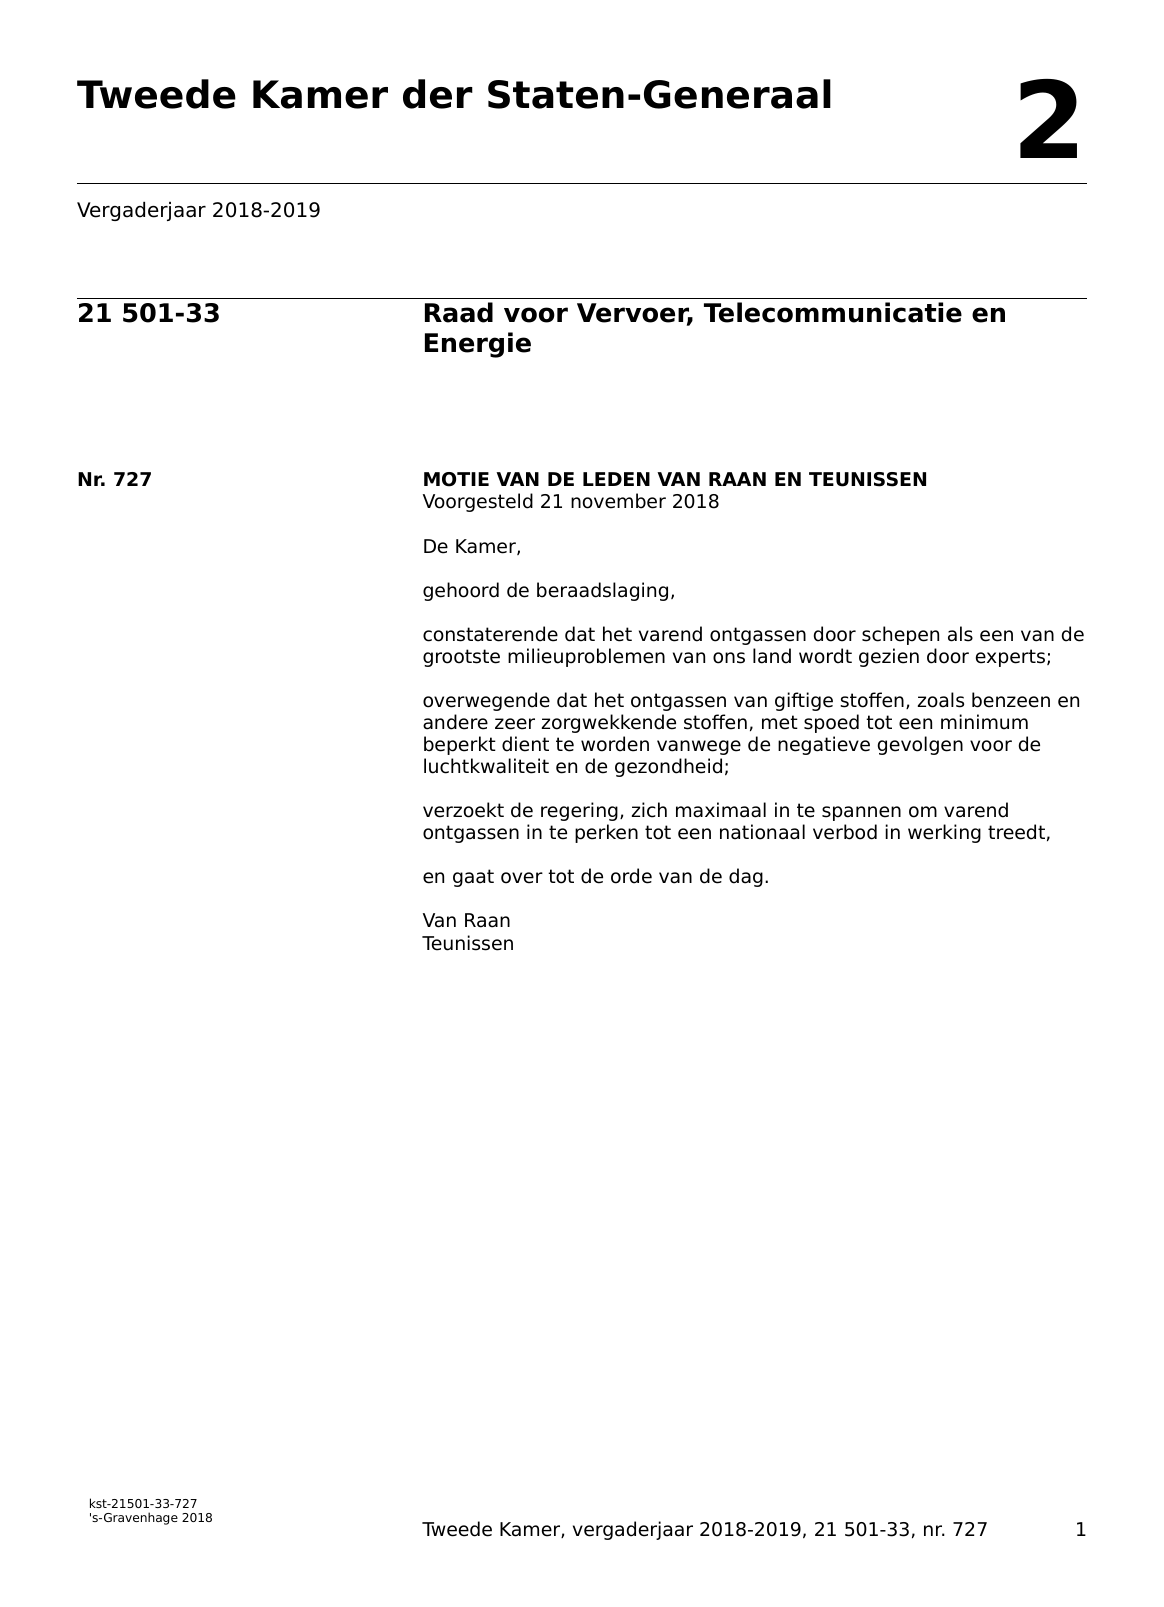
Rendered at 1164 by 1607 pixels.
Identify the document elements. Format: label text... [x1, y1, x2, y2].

text Teunissen [422, 932, 1087, 954]
table_header 2 [886, 59, 1087, 183]
text verzoekt de regering, zich maximaal in te spannen om varend ontgassen in te perken tot een nationaal verbod in werking treedt, [422, 800, 1087, 844]
text en gaat over tot de orde van de dag. [422, 866, 1087, 888]
subtitle 21 501-33 Raad voor Vervoer, Telecommunicatie en Energie [77, 299, 1087, 358]
text kst-21501-33-727 [88, 1497, 323, 1511]
text constaterende dat het varend ontgassen door schepen als een van de grootste milieuproblemen van ons land wordt gezien door experts; [422, 624, 1087, 668]
text overwegende dat het ontgassen van giftige stoffen, zoals benzeen en andere zeer zorgwekkende stoffen, met spoed tot een minimum beperkt dient te worden vanwege de negatieve gevolgen voor de luchtkwaliteit en de gezondheid; [422, 690, 1087, 778]
subtitle Nr. 727 MOTIE VAN DE LEDEN VAN RAAN EN TEUNISSEN [77, 469, 1087, 491]
text Voorgesteld 21 november 2018 [422, 491, 1087, 513]
text De Kamer, [422, 536, 1087, 557]
text 's-Gravenhage 2018 [88, 1511, 323, 1525]
table_header Tweede Kamer der Staten-Generaal [77, 59, 886, 183]
text gehoord de beraadslaging, [422, 580, 1087, 602]
table_cell Vergaderjaar 2018-2019 [77, 184, 1087, 298]
text Van Raan [422, 910, 1087, 932]
